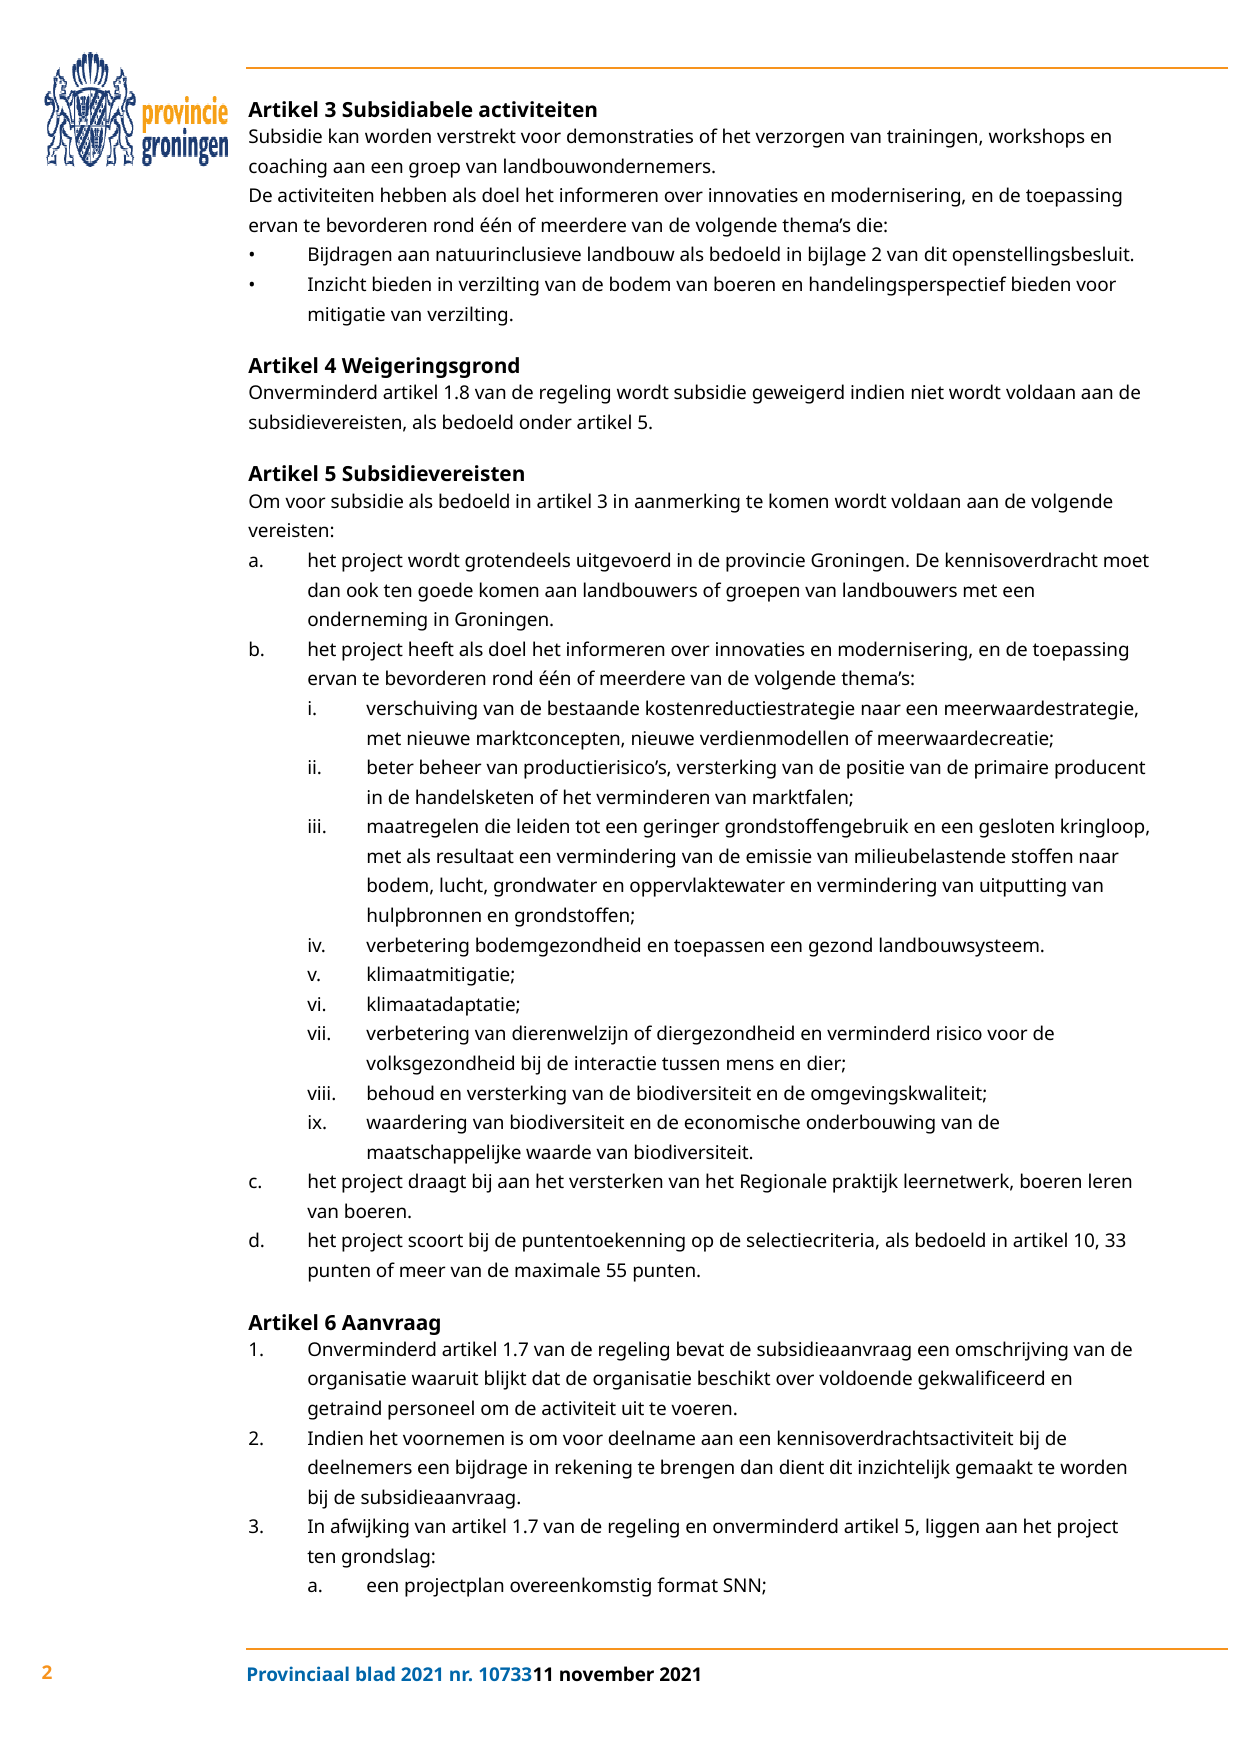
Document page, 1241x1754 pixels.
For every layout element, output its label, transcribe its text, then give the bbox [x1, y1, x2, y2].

list klimaatadaptatie; [307, 991, 1152, 1017]
text Artikel 5 Subsidievereisten [248, 459, 1152, 488]
text Artikel 6 Aanvraag [248, 1308, 1152, 1336]
text Subsidie kan worden verstrekt voor demonstraties of het verzorgen van trainingen, workshops en coaching aan een groep van landbouwondernemers. [248, 123, 1152, 178]
list het project wordt grotendeels uitgevoerd in de provincie Groningen. De kennisoverdracht moet dan ook ten goede komen aan landbouwers of groepen van landbouwers met een onderneming in Groningen. [248, 547, 1152, 632]
text Om voor subsidie als bedoeld in artikel 3 in aanmerking te komen wordt voldaan aan de volgende vereisten: [248, 488, 1152, 543]
list In afwijking van artikel 1.7 van de regeling en onverminderd artikel 5, liggen aan het project ten grondslag: [248, 1513, 1152, 1569]
list een projectplan overeenkomstig format SNN; [307, 1573, 1152, 1598]
list beter beheer van productierisico’s, versterking van de positie van de primaire producent in de handelsketen of het verminderen van marktfalen; [307, 754, 1152, 809]
text Artikel 3 Subsidiabele activiteiten [248, 95, 1152, 123]
list verbetering bodemgezondheid en toepassen een gezond landbouwsysteem. [307, 932, 1152, 957]
list Bijdragen aan natuurinclusieve landbouw als bedoeld in bijlage 2 van dit openstellingsbesluit. [248, 242, 1152, 267]
list waardering van biodiversiteit en de economische onderbouwing van de maatschappelijke waarde van biodiversiteit. [307, 1109, 1152, 1164]
list klimaatmitigatie; [307, 961, 1152, 987]
list Indien het voornemen is om voor deelname aan een kennisoverdrachtsactiviteit bij de deelnemers een bijdrage in rekening te brengen dan dient dit inzichtelijk gemaakt te worden bij de subsidieaanvraag. [248, 1425, 1152, 1510]
text Onverminderd artikel 1.8 van de regeling wordt subsidie geweigerd indien niet wordt voldaan aan de subsidievereisten, als bedoeld onder artikel 5. [248, 379, 1152, 435]
text De activiteiten hebben als doel het informeren over innovaties en modernisering, en de toepassing [248, 182, 1152, 208]
text ervan te bevorderen rond één of meerdere van de volgende thema’s die: [248, 212, 1152, 238]
list behoud en versterking van de biodiversiteit en de omgevingskwaliteit; [307, 1080, 1152, 1105]
list verschuiving van de bestaande kostenreductiestrategie naar een meerwaardestrategie, met nieuwe marktconcepten, nieuwe verdienmodellen of meerwaardecreatie; [307, 695, 1152, 750]
picture [41, 47, 231, 172]
list het project heeft als doel het informeren over innovaties en modernisering, en de toepassing ervan te bevorderen rond één of meerdere van de volgende thema’s: [248, 636, 1152, 691]
list maatregelen die leiden tot een geringer grondstoffengebruik en een gesloten kringloop, met als resultaat een vermindering van de emissie van milieubelastende stoffen naar bodem, lucht, grondwater en oppervlaktewater en vermindering van uitputting van hulpbronnen en grondstoffen; [307, 813, 1152, 928]
text Artikel 4 Weigeringsgrond [248, 351, 1152, 379]
list Onverminderd artikel 1.7 van de regeling bevat de subsidieaanvraag een omschrijving van de organisatie waaruit blijkt dat de organisatie beschikt over voldoende gekwalificeerd en getraind personeel om de activiteit uit te voeren. [248, 1336, 1152, 1421]
list verbetering van dierenwelzijn of diergezondheid en verminderd risico voor de volksgezondheid bij de interactie tussen mens en dier; [307, 1021, 1152, 1076]
list Inzicht bieden in verzilting van de bodem van boeren en handelingsperspectief bieden voor mitigatie van verzilting. [248, 271, 1152, 326]
list het project scoort bij de puntentoekenning op de selectiecriteria, als bedoeld in artikel 10, 33 punten of meer van de maximale 55 punten. [248, 1228, 1152, 1283]
list het project draagt bij aan het versterken van het Regionale praktijk leernetwerk, boeren leren van boeren. [248, 1168, 1152, 1224]
